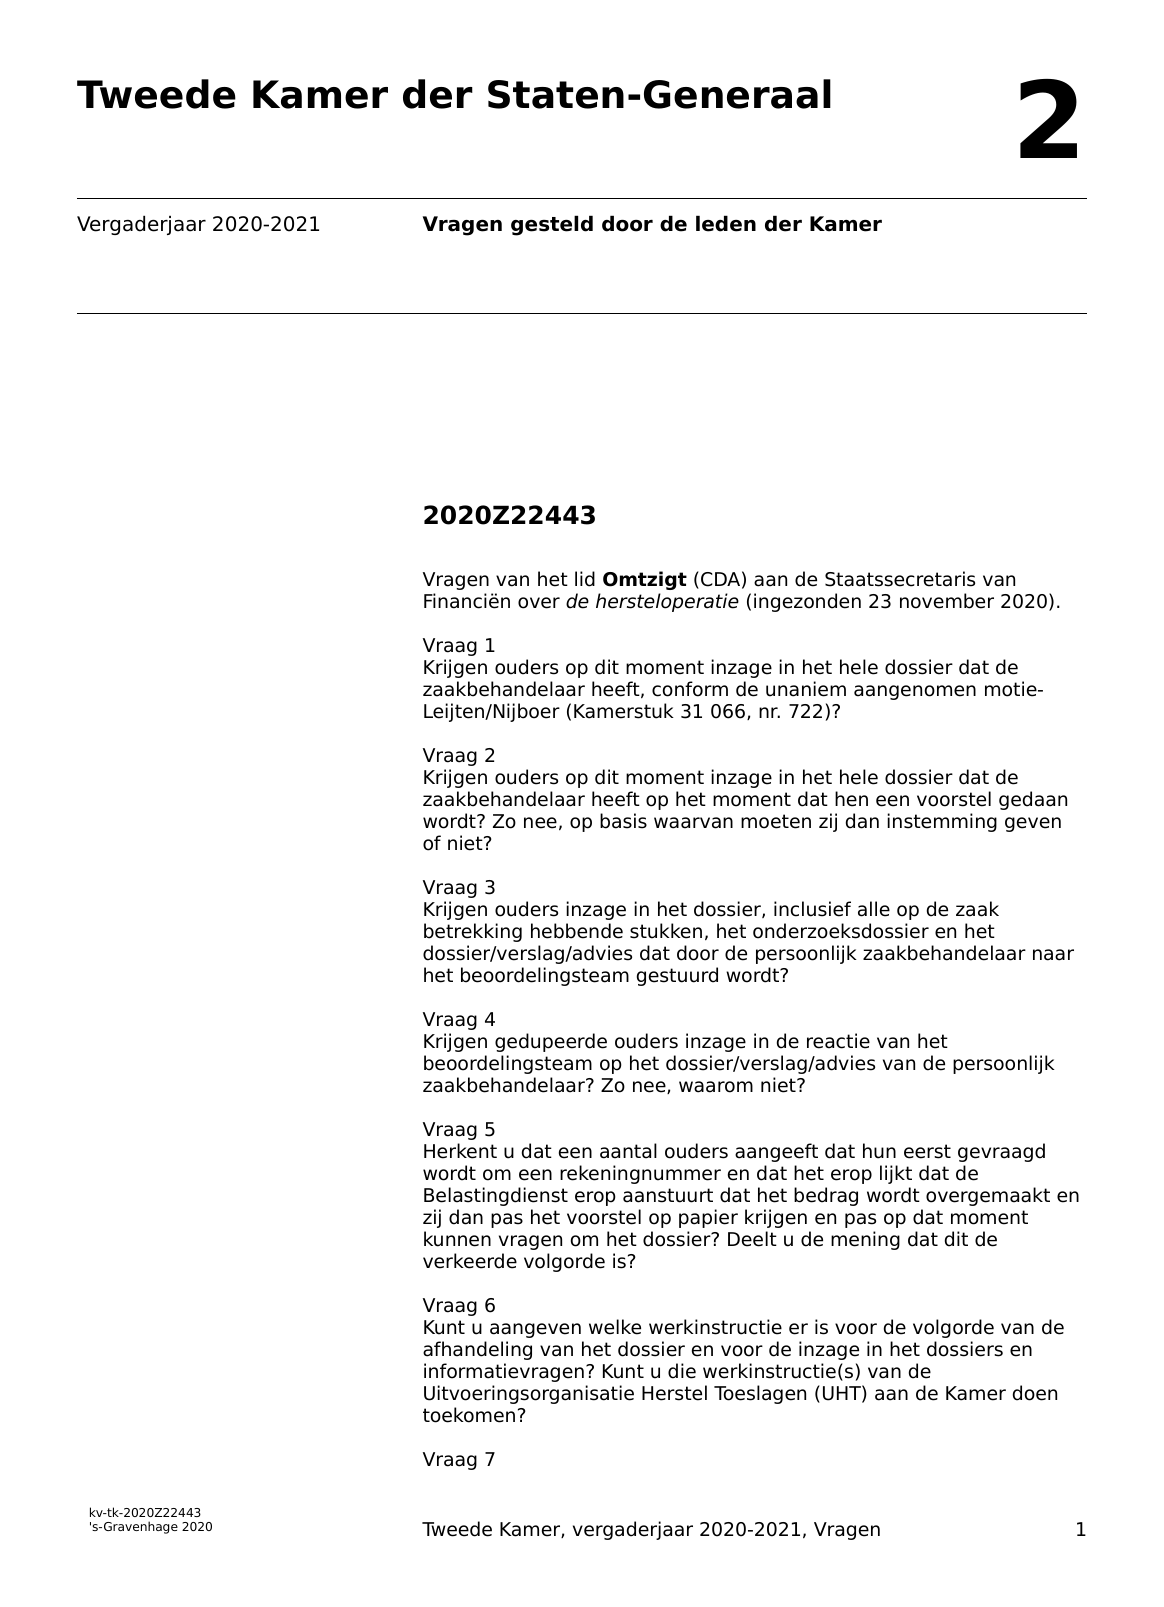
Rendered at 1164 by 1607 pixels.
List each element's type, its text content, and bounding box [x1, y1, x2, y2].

text Vraag 3 [422, 877, 1087, 899]
text Krijgen gedupeerde ouders inzage in de reactie van het beoordelingsteam op het dossier/verslag/advies van de persoonlijk zaakbehandelaar? Zo nee, waarom niet? [422, 1031, 1087, 1097]
text 's-Gravenhage 2020 [88, 1520, 323, 1534]
table_cell Vergaderjaar 2020-2021 [77, 199, 422, 313]
text Vraag 6 [422, 1295, 1087, 1317]
text Vraag 2 [422, 745, 1087, 767]
text Krijgen ouders inzage in het dossier, inclusief alle op de zaak betrekking hebbende stukken, het onderzoeksdossier en het dossier/verslag/advies dat door de persoonlijk zaakbehandelaar naar het beoordelingsteam gestuurd wordt? [422, 899, 1087, 987]
text Kunt u aangeven welke werkinstructie er is voor de volgorde van de afhandeling van het dossier en voor de inzage in het dossiers en informatievragen? Kunt u die werkinstructie(s) van de Uitvoeringsorganisatie Herstel Toeslagen (UHT) aan de Kamer doen toekomen? [422, 1317, 1087, 1427]
text Vraag 4 [422, 1009, 1087, 1031]
text Herkent u dat een aantal ouders aangeeft dat hun eerst gevraagd wordt om een rekeningnummer en dat het erop lijkt dat de Belastingdienst erop aanstuurt dat het bedrag wordt overgemaakt en zij dan pas het voorstel op papier krijgen en pas op dat moment kunnen vragen om het dossier? Deelt u de mening dat dit de verkeerde volgorde is? [422, 1141, 1087, 1273]
text Vragen van het lid Omtzigt (CDA) aan de Staatssecretaris van Financiën over de hersteloperatie (ingezonden 23 november 2020). [422, 569, 1087, 613]
table_header 2 [886, 59, 1087, 198]
text Krijgen ouders op dit moment inzage in het hele dossier dat de zaakbehandelaar heeft op het moment dat hen een voorstel gedaan wordt? Zo nee, op basis waarvan moeten zij dan instemming geven of niet? [422, 767, 1087, 855]
table_header Tweede Kamer der Staten-Generaal [77, 59, 886, 198]
text Vraag 5 [422, 1119, 1087, 1141]
text 2020Z22443 [422, 501, 1087, 531]
text Vraag 7 [422, 1449, 1087, 1471]
text Vraag 1 [422, 635, 1087, 657]
table_cell Vragen gesteld door de leden der Kamer [422, 199, 1087, 313]
text kv-tk-2020Z22443 [88, 1506, 323, 1520]
text Krijgen ouders op dit moment inzage in het hele dossier dat de zaakbehandelaar heeft, conform de unaniem aangenomen motie-Leijten/Nijboer (Kamerstuk 31 066, nr. 722)? [422, 657, 1087, 723]
